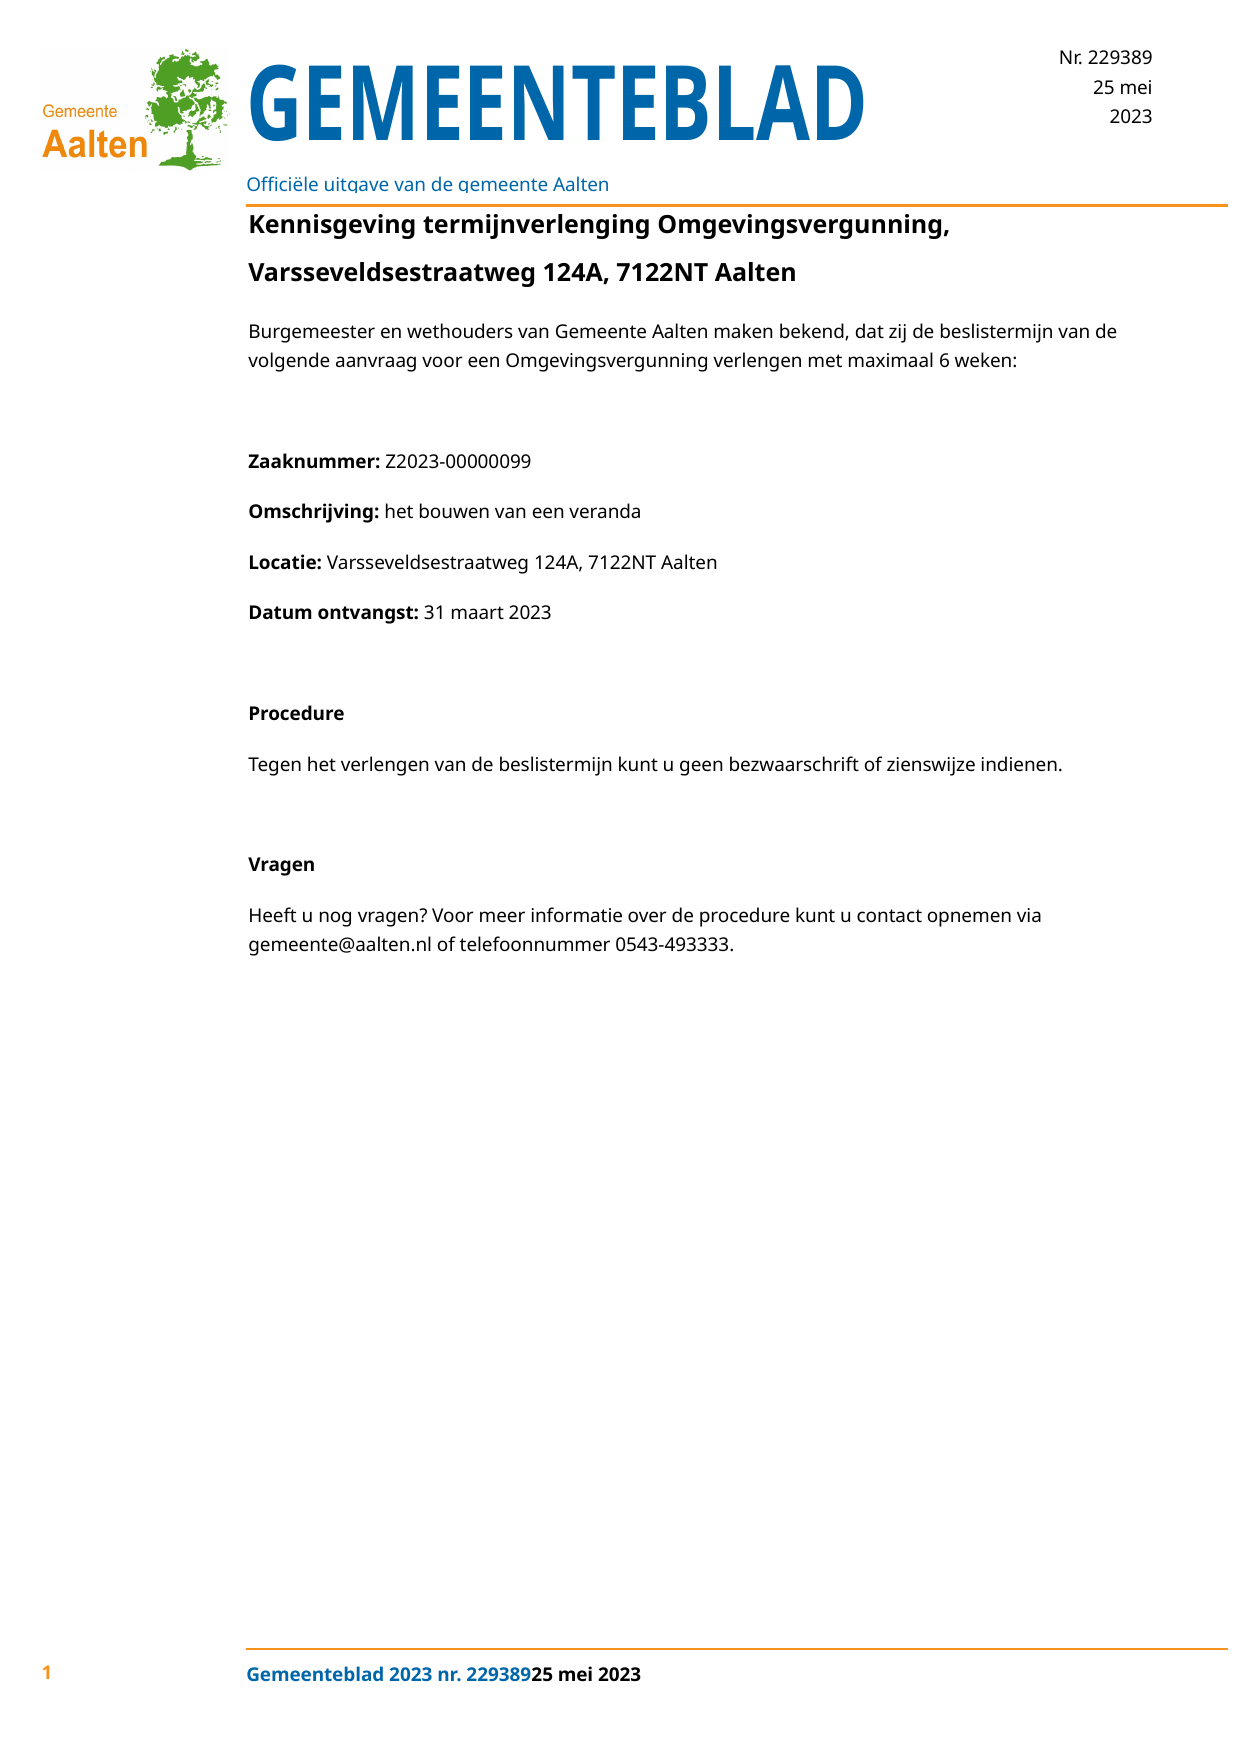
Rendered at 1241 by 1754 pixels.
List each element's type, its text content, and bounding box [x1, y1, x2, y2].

text Kennisgeving termijnverlenging Omgevingsvergunning, Varsseveldsestraatweg 124A, 7122NT Aalten [248, 207, 1152, 288]
text Tegen het verlengen van de beslistermijn kunt u geen bezwaarschrift of zienswijze indienen. [248, 751, 1152, 777]
text Heeft u nog vragen? Voor meer informatie over de procedure kunt u contact opnemen via gemeente@aalten.nl of telefoonnummer 0543-493333. [248, 902, 1152, 957]
text Datum ontvangst: 31 maart 2023 [248, 599, 1152, 625]
text Procedure [248, 700, 1152, 726]
text Vragen [248, 852, 1152, 877]
text Zaaknummer: Z2023-00000099 [248, 448, 1152, 474]
text Locatie: Varsseveldsestraatweg 124A, 7122NT Aalten [248, 549, 1152, 575]
picture [41, 47, 231, 172]
text Omschrijving: het bouwen van een veranda [248, 499, 1152, 524]
text Burgemeester en wethouders van Gemeente Aalten maken bekend, dat zij de beslistermijn van de volgende aanvraag voor een Omgevingsvergunning verlengen met maximaal 6 weken: [248, 318, 1152, 373]
